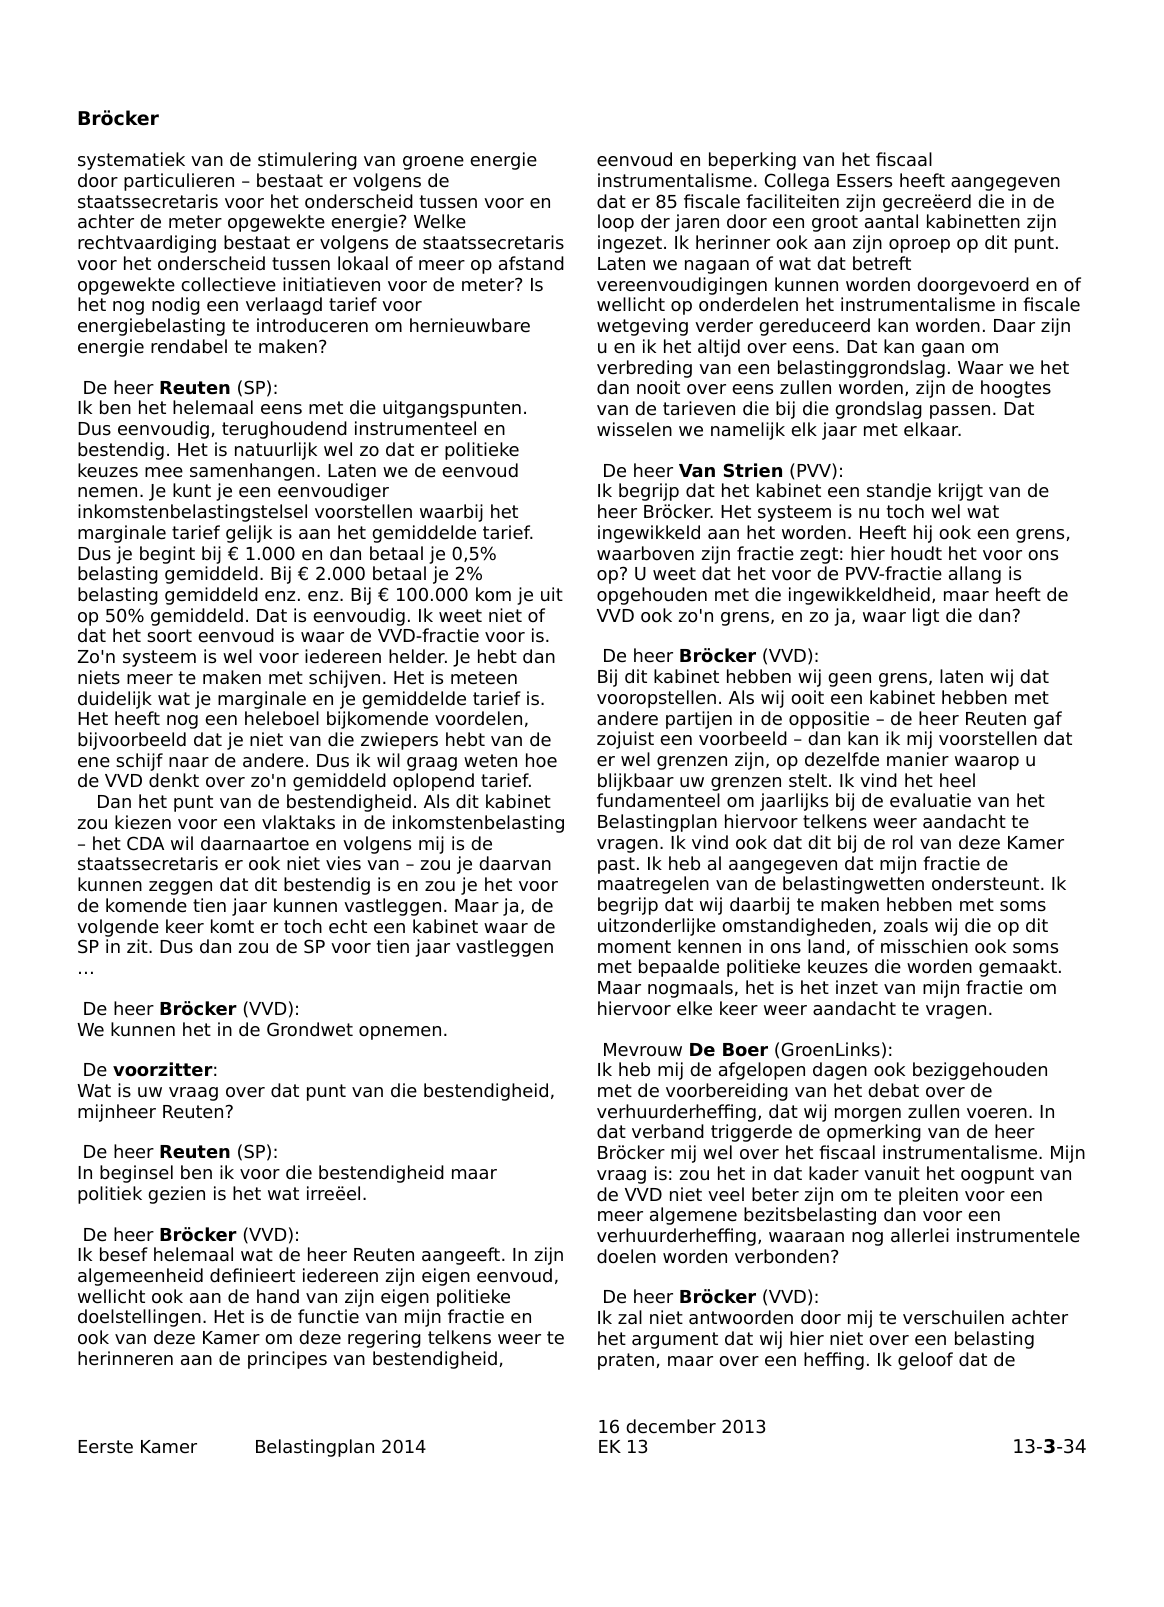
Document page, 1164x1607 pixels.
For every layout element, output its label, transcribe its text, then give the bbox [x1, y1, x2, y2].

text Ik heb mij de afgelopen dagen ook beziggehouden met de voorbereiding van het debat over de verhuurderheffing, dat wij morgen zullen voeren. In dat verband triggerde de opmerking van de heer Bröcker mij wel over het fiscaal instrumentalisme. Mijn vraag is: zou het in dat kader vanuit het oogpunt van de VVD niet veel beter zijn om te pleiten voor een meer algemene bezitsbelasting dan voor een verhuurderheffing, waaraan nog allerlei instrumentele doelen worden verbonden? [596, 1060, 1087, 1267]
text Dan het punt van de bestendigheid. Als dit kabinet zou kiezen voor een vlaktaks in de inkomstenbelasting – het CDA wil daarnaartoe en volgens mij is de staatssecretaris er ook niet vies van – zou je daarvan kunnen zeggen dat dit bestendig is en zou je het voor de komende tien jaar kunnen vastleggen. Maar ja, de volgende keer komt er toch echt een kabinet waar de SP in zit. Dus dan zou de SP voor tien jaar vastleggen … [77, 792, 567, 979]
text De heer Reuten (SP): [77, 377, 567, 398]
text Ik zal niet antwoorden door mij te verschuilen achter het argument dat wij hier niet over een belasting praten, maar over een heffing. Ik geloof dat de [596, 1308, 1087, 1370]
text De heer Bröcker (VVD): [596, 646, 1087, 667]
text Ik begrijp dat het kabinet een standje krijgt van de heer Bröcker. Het systeem is nu toch wel wat ingewikkeld aan het worden. Heeft hij ook een grens, waarboven zijn fractie zegt: hier houdt het voor ons op? U weet dat het voor de PVV-fractie allang is opgehouden met die ingewikkeldheid, maar heeft de VVD ook zo'n grens, en zo ja, waar ligt die dan? [596, 481, 1087, 626]
text De heer Reuten (SP): [77, 1142, 567, 1163]
text Ik ben het helemaal eens met die uitgangspunten. Dus eenvoudig, terughoudend instrumenteel en bestendig. Het is natuurlijk wel zo dat er politieke keuzes mee samenhangen. Laten we de eenvoud nemen. Je kunt je een eenvoudiger inkomstenbelastingstelsel voorstellen waarbij het marginale tarief gelijk is aan het gemiddelde tarief. Dus je begint bij € 1.000 en dan betaal je 0,5% belasting gemiddeld. Bij € 2.000 betaal je 2% belasting gemiddeld enz. enz. Bij € 100.000 kom je uit op 50% gemiddeld. Dat is eenvoudig. Ik weet niet of dat het soort eenvoud is waar de VVD-fractie voor is. Zo'n systeem is wel voor iedereen helder. Je hebt dan niets meer te maken met schijven. Het is meteen duidelijk wat je marginale en je gemiddelde tarief is. Het heeft nog een heleboel bijkomende voordelen, bijvoorbeeld dat je niet van die zwiepers hebt van de ene schijf naar de andere. Dus ik wil graag weten hoe de VVD denkt over zo'n gemiddeld oplopend tarief. [77, 398, 567, 792]
text Wat is uw vraag over dat punt van die bestendigheid, mijnheer Reuten? [77, 1081, 567, 1122]
text Mevrouw De Boer (GroenLinks): [596, 1039, 1087, 1060]
text systematiek van de stimulering van groene energie door particulieren – bestaat er volgens de staatssecretaris voor het onderscheid tussen voor en achter de meter opgewekte energie? Welke rechtvaardiging bestaat er volgens de staatssecretaris voor het onderscheid tussen lokaal of meer op afstand opgewekte collectieve initiatieven voor de meter? Is het nog nodig een verlaagd tarief voor energiebelasting te introduceren om hernieuwbare energie rendabel te maken? [77, 150, 567, 357]
text Ik besef helemaal wat de heer Reuten aangeeft. In zijn algemeenheid definieert iedereen zijn eigen eenvoud, wellicht ook aan de hand van zijn eigen politieke doelstellingen. Het is de functie van mijn fractie en ook van deze Kamer om deze regering telkens weer te herinneren aan de principes van bestendigheid, [77, 1245, 567, 1369]
text De heer Bröcker (VVD): [596, 1287, 1087, 1308]
text Bij dit kabinet hebben wij geen grens, laten wij dat vooropstellen. Als wij ooit een kabinet hebben met andere partijen in de oppositie – de heer Reuten gaf zojuist een voorbeeld – dan kan ik mij voorstellen dat er wel grenzen zijn, op dezelfde manier waarop u blijkbaar uw grenzen stelt. Ik vind het heel fundamenteel om jaarlijks bij de evaluatie van het Belastingplan hiervoor telkens weer aandacht te vragen. Ik vind ook dat dit bij de rol van deze Kamer past. Ik heb al aangegeven dat mijn fractie de maatregelen van de belastingwetten ondersteunt. Ik begrijp dat wij daarbij te maken hebben met soms uitzonderlijke omstandigheden, zoals wij die op dit moment kennen in ons land, of misschien ook soms met bepaalde politieke keuzes die worden gemaakt. Maar nogmaals, het is het inzet van mijn fractie om hiervoor elke keer weer aandacht te vragen. [596, 667, 1087, 1019]
text We kunnen het in de Grondwet opnemen. [77, 1019, 567, 1040]
text De heer Bröcker (VVD): [77, 1224, 567, 1245]
text eenvoud en beperking van het fiscaal instrumentalisme. Collega Essers heeft aangegeven dat er 85 fiscale faciliteiten zijn gecreëerd die in de loop der jaren door een groot aantal kabinetten zijn ingezet. Ik herinner ook aan zijn oproep op dit punt. Laten we nagaan of wat dat betreft vereenvoudigingen kunnen worden doorgevoerd en of wellicht op onderdelen het instrumentalisme in fiscale wetgeving verder gereduceerd kan worden. Daar zijn u en ik het altijd over eens. Dat kan gaan om verbreding van een belastinggrondslag. Waar we het dan nooit over eens zullen worden, zijn de hoogtes van de tarieven die bij die grondslag passen. Dat wisselen we namelijk elk jaar met elkaar. [596, 150, 1087, 440]
text In beginsel ben ik voor die bestendigheid maar politiek gezien is het wat irreëel. [77, 1163, 567, 1204]
text De heer Van Strien (PVV): [596, 460, 1087, 481]
text De heer Bröcker (VVD): [77, 999, 567, 1019]
text De voorzitter: [77, 1060, 567, 1081]
